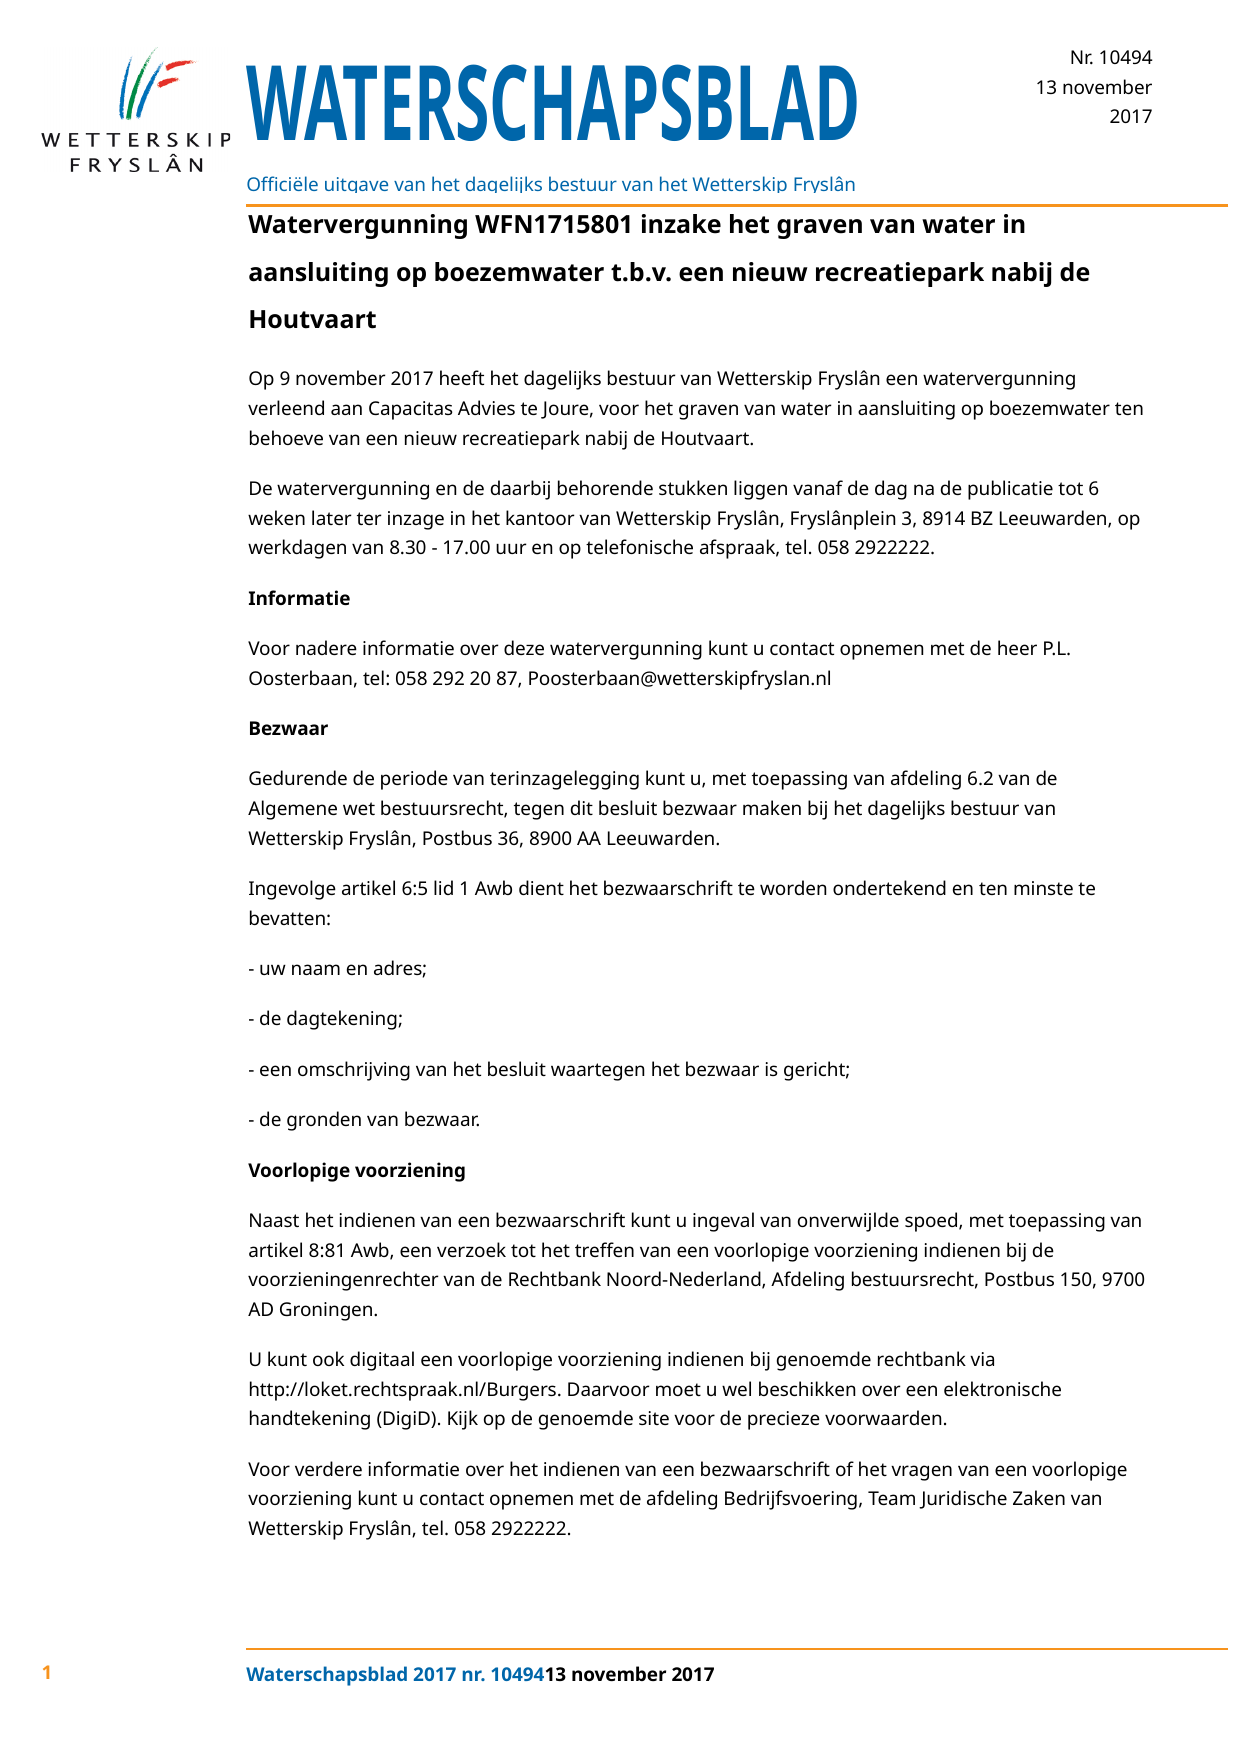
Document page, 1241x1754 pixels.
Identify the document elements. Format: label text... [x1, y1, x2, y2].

text Naast het indienen van een bezwaarschrift kunt u ingeval van onverwijlde spoed, met toepassing van artikel 8:81 Awb, een verzoek tot het treffen van een voorlopige voorziening indienen bij de voorzieningenrechter van de Rechtbank Noord-Nederland, Afdeling bestuursrecht, Postbus 150, 9700 AD Groningen. [248, 1207, 1152, 1322]
text U kunt ook digitaal een voorlopige voorziening indienen bij genoemde rechtbank via http://loket.rechtspraak.nl/Burgers. Daarvoor moet u wel beschikken over een elektronische handtekening (DigiD). Kijk op de genoemde site voor de precieze voorwaarden. [248, 1346, 1152, 1431]
text Bezwaar [248, 715, 1152, 741]
text Ingevolge artikel 6:5 lid 1 Awb dient het bezwaarschrift te worden ondertekend en ten minste te bevatten: [248, 875, 1152, 930]
text - de dagtekening; [248, 1006, 1152, 1031]
text Voorlopige voorziening [248, 1157, 1152, 1182]
text - de gronden van bezwaar. [248, 1106, 1152, 1132]
text De watervergunning en de daarbij behorende stukken liggen vanaf de dag na de publicatie tot 6 weken later ter inzage in het kantoor van Wetterskip Fryslân, Fryslânplein 3, 8914 BZ Leeuwarden, op werkdagen van 8.30 - 17.00 uur en op telefonische afspraak, tel. 058 2922222. [248, 475, 1152, 560]
text - een omschrijving van het besluit waartegen het bezwaar is gericht; [248, 1056, 1152, 1082]
text Op 9 november 2017 heeft het dagelijks bestuur van Wetterskip Fryslân een watervergunning verleend aan Capacitas Advies te Joure, voor het graven van water in aansluiting op boezemwater ten behoeve van een nieuw recreatiepark nabij de Houtvaart. [248, 366, 1152, 450]
text Informatie [248, 585, 1152, 610]
text Voor verdere informatie over het indienen van een bezwaarschrift of het vragen van een voorlopige voorziening kunt u contact opnemen met de afdeling Bedrijfsvoering, Team Juridische Zaken van Wetterskip Fryslân, tel. 058 2922222. [248, 1456, 1152, 1541]
text Voor nadere informatie over deze watervergunning kunt u contact opnemen met de heer P.L. Oosterbaan, tel: 058 292 20 87, Poosterbaan@wetterskipfryslan.nl [248, 635, 1152, 690]
text Watervergunning WFN1715801 inzake het graven van water in aansluiting op boezemwater t.b.v. een nieuw recreatiepark nabij de Houtvaart [248, 207, 1152, 336]
text Gedurende de periode van terinzagelegging kunt u, met toepassing van afdeling 6.2 van de Algemene wet bestuursrecht, tegen dit besluit bezwaar maken bij het dagelijks bestuur van Wetterskip Fryslân, Postbus 36, 8900 AA Leeuwarden. [248, 766, 1152, 850]
picture [41, 47, 231, 172]
text - uw naam en adres; [248, 955, 1152, 981]
